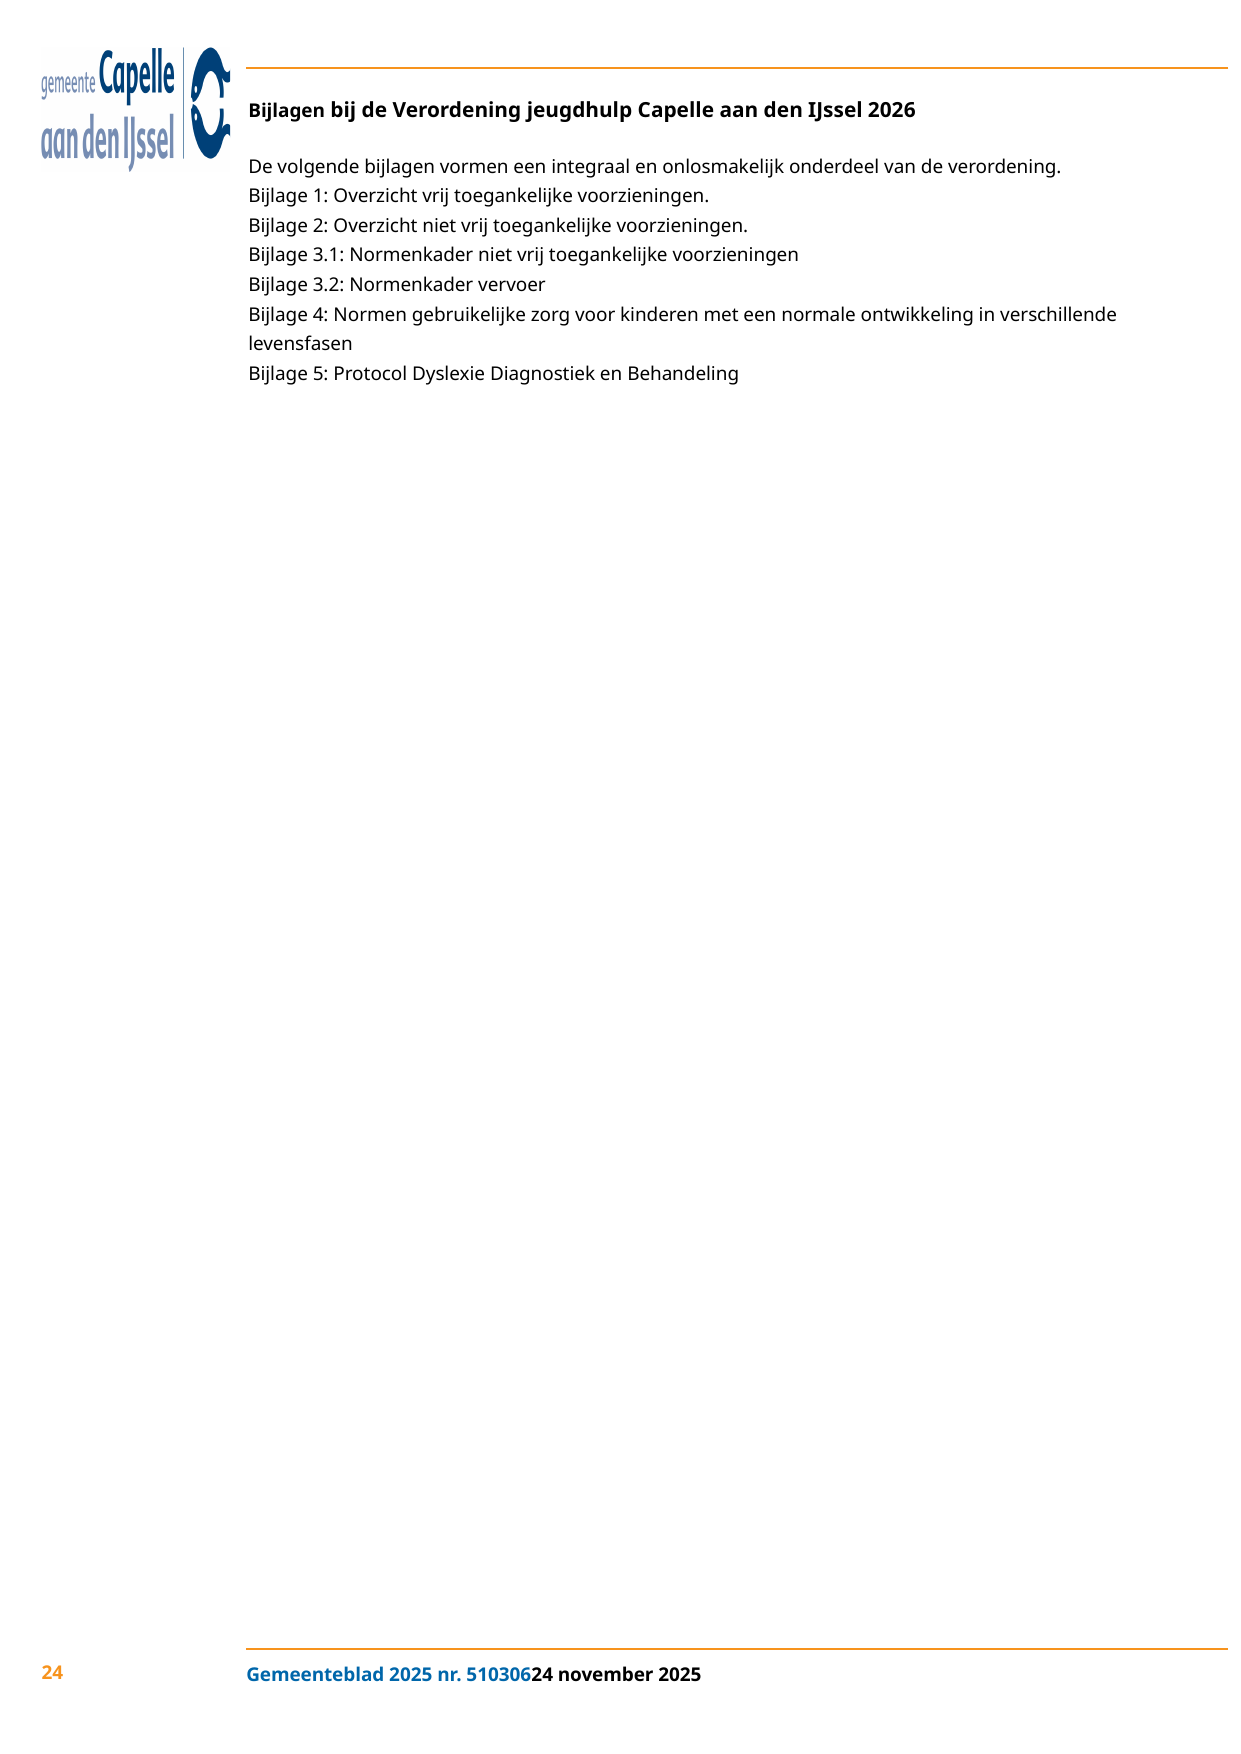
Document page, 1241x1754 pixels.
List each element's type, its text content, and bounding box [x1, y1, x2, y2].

text Bijlage 3.1: Normenkader niet vrij toegankelijke voorzieningen [248, 242, 1152, 267]
text Bijlage 3.2: Normenkader vervoer [248, 271, 1152, 297]
text Bijlage 1: Overzicht vrij toegankelijke voorzieningen. [248, 182, 1152, 208]
text Bijlage 5: Protocol Dyslexie Diagnostiek en Behandeling [248, 360, 1152, 386]
text Bijlage 4: Normen gebruikelijke zorg voor kinderen met een normale ontwikkeling in verschillende levensfasen [248, 301, 1152, 356]
picture [41, 47, 231, 172]
text Bijlagen bij de Verordening jeugdhulp Capelle aan den IJssel 2026 [248, 95, 1152, 123]
text Bijlage 2: Overzicht niet vrij toegankelijke voorzieningen. [248, 212, 1152, 238]
text De volgende bijlagen vormen een integraal en onlosmakelijk onderdeel van de verordening. [248, 153, 1152, 179]
